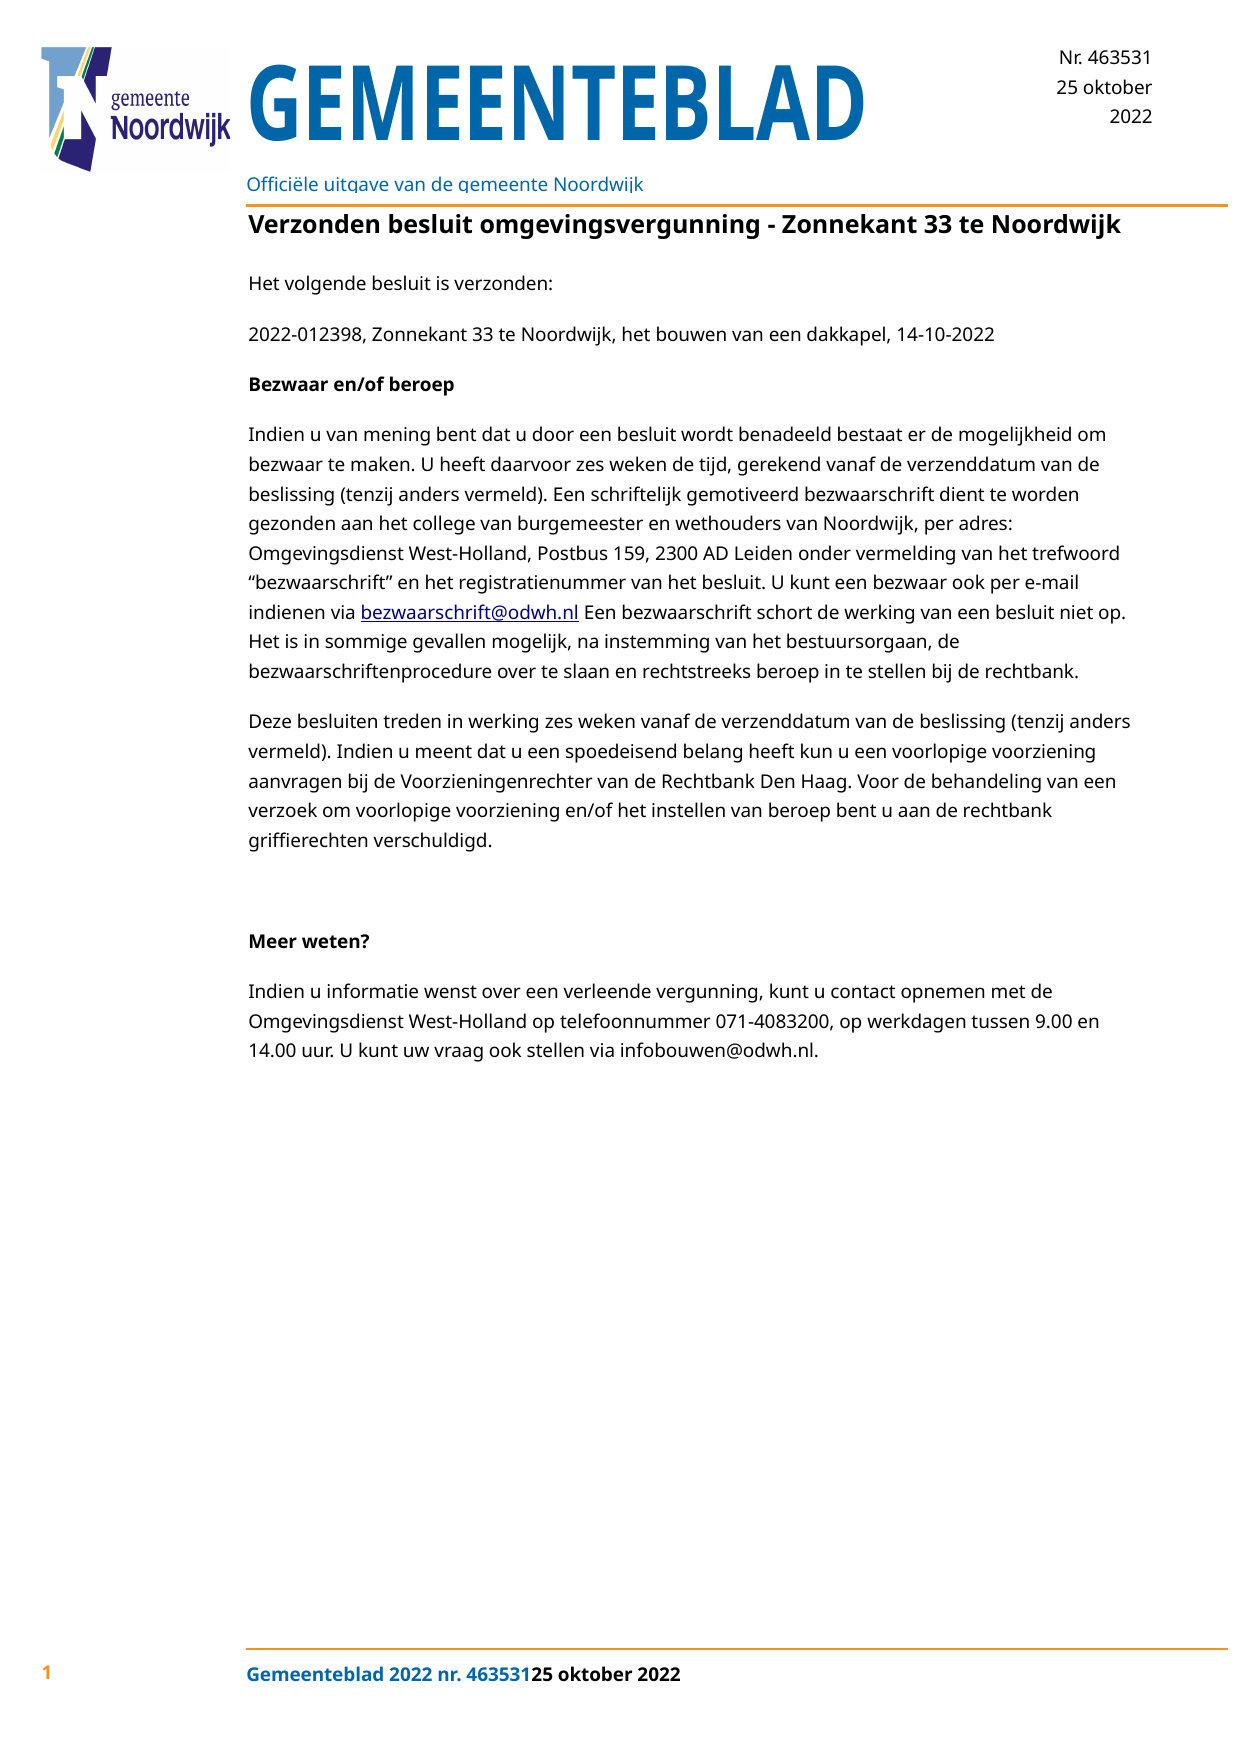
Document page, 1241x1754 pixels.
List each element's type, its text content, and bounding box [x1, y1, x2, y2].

text Indien u informatie wenst over een verleende vergunning, kunt u contact opnemen met de Omgevingsdienst West-Holland op telefoonnummer 071-4083200, op werkdagen tussen 9.00 en 14.00 uur. U kunt uw vraag ook stellen via infobouwen@odwh.nl. [248, 978, 1152, 1063]
picture [41, 47, 231, 172]
text Deze besluiten treden in werking zes weken vanaf de verzenddatum van de beslissing (tenzij anders vermeld). Indien u meent dat u een spoedeisend belang heeft kun u een voorlopige voorziening aanvragen bij de Voorzieningenrechter van de Rechtbank Den Haag. Voor de behandeling van een verzoek om voorlopige voorziening en/of het instellen van beroep bent u aan de rechtbank griffierechten verschuldigd. [248, 709, 1152, 853]
text Bezwaar en/of beroep [248, 371, 1152, 397]
text Meer weten? [248, 928, 1152, 953]
text Indien u van mening bent dat u door een besluit wordt benadeeld bestaat er de mogelijkheid om bezwaar te maken. U heeft daarvoor zes weken de tijd, gerekend vanaf de verzenddatum van de beslissing (tenzij anders vermeld). Een schriftelijk gemotiveerd bezwaarschrift dient te worden gezonden aan het college van burgemeester en wethouders van Noordwijk, per adres: Omgevingsdienst West-Holland, Postbus 159, 2300 AD Leiden onder vermelding van het trefwoord “bezwaarschrift” en het registratienummer van het besluit. U kunt een bezwaar ook per e-mail indienen via bezwaarschrift@odwh.nl Een bezwaarschrift schort de werking van een besluit niet op. Het is in sommige gevallen mogelijk, na instemming van het bestuursorgaan, de bezwaarschriftenprocedure over te slaan en rechtstreeks beroep in te stellen bij de rechtbank. [248, 422, 1152, 684]
text Verzonden besluit omgevingsvergunning - Zonnekant 33 te Noordwijk [248, 207, 1152, 241]
text 2022-012398, Zonnekant 33 te Noordwijk, het bouwen van een dakkapel, 14-10-2022 [248, 321, 1152, 346]
text Het volgende besluit is verzonden: [248, 270, 1152, 296]
